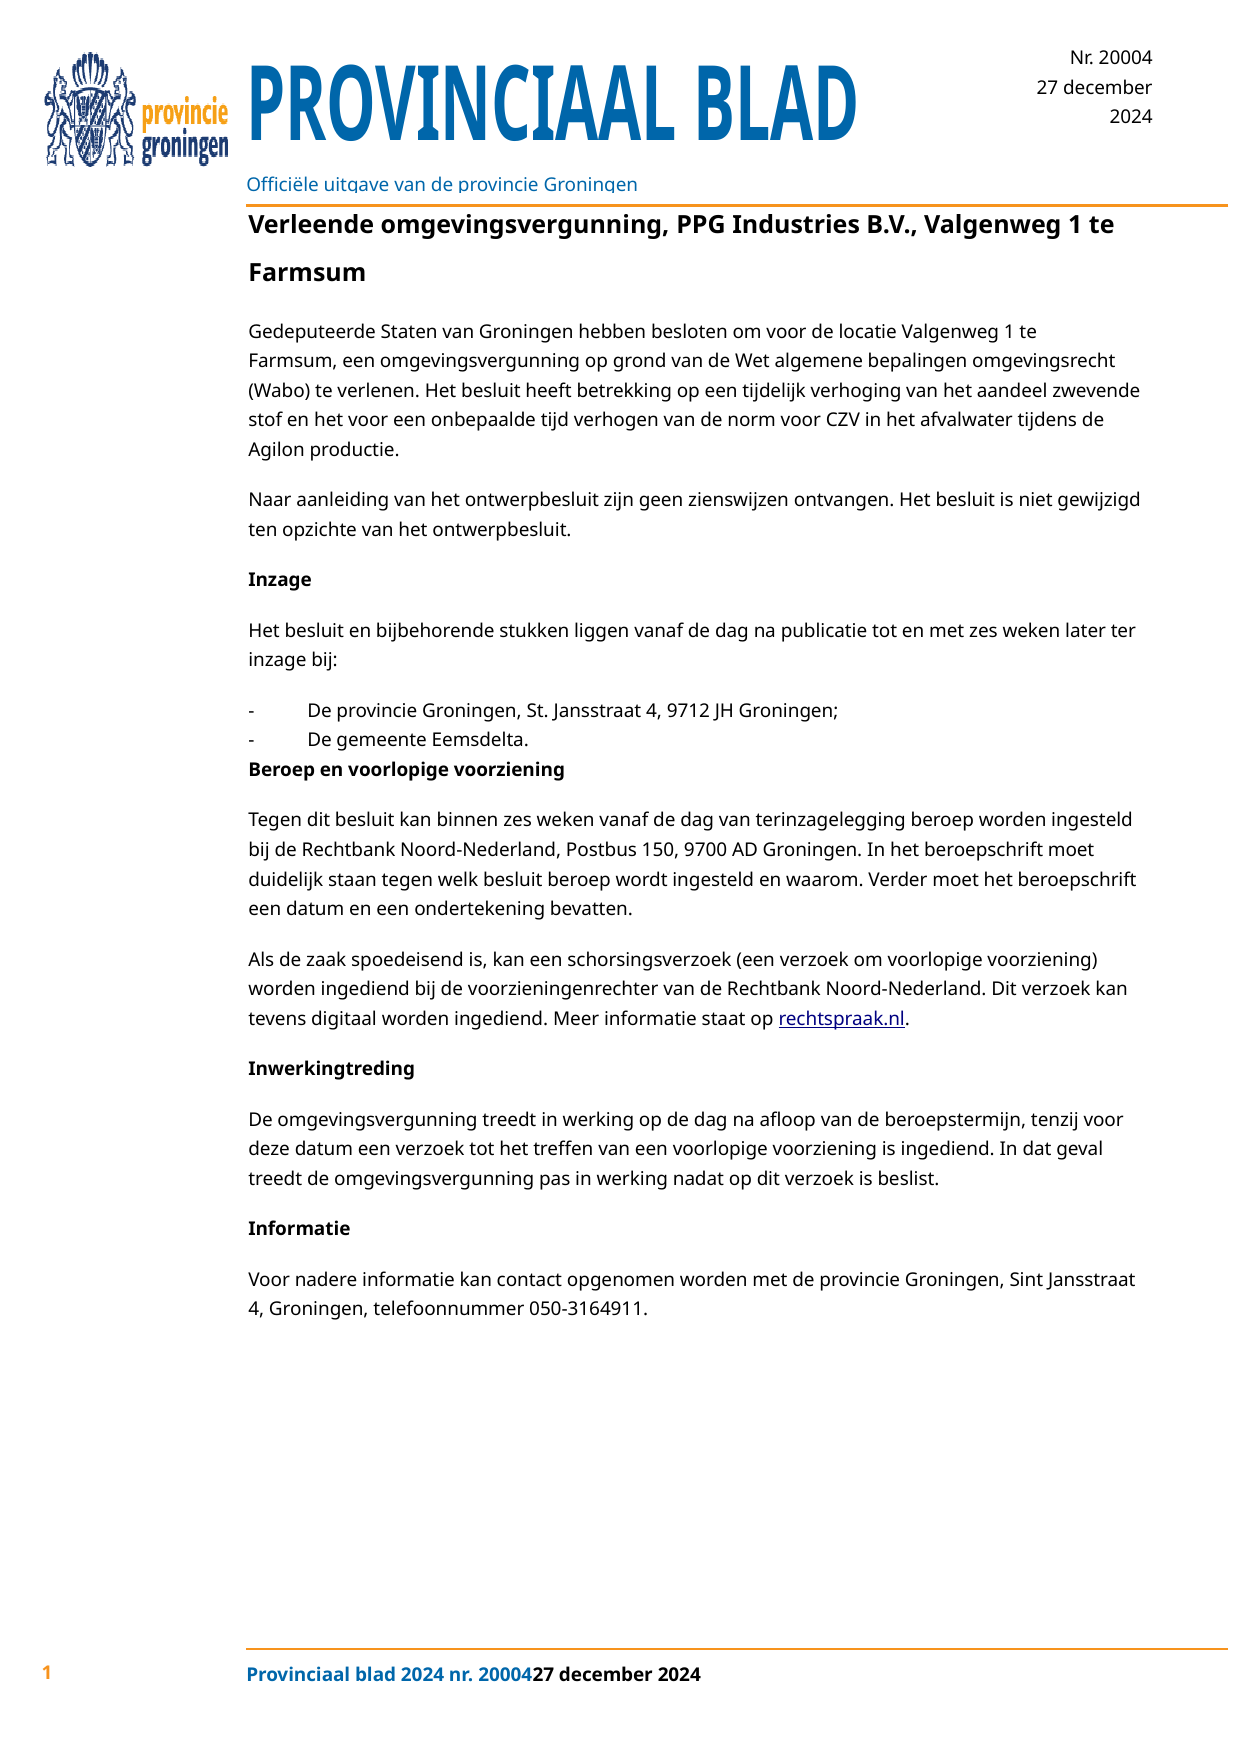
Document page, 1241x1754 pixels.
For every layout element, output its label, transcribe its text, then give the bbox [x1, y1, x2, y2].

text Gedeputeerde Staten van Groningen hebben besloten om voor de locatie Valgenweg 1 te Farmsum, een omgevingsvergunning op grond van de Wet algemene bepalingen omgevingsrecht (Wabo) te verlenen. Het besluit heeft betrekking op een tijdelijk verhoging van het aandeel zwevende stof en het voor een onbepaalde tijd verhogen van de norm voor CZV in het afvalwater tijdens de Agilon productie. [248, 318, 1152, 462]
list De provincie Groningen, St. Jansstraat 4, 9712 JH Groningen; [248, 697, 1152, 723]
text De omgevingsvergunning treedt in werking op de dag na afloop van de beroepstermijn, tenzij voor deze datum een verzoek tot het treffen van een voorlopige voorziening is ingediend. In dat geval treedt de omgevingsvergunning pas in werking nadat op dit verzoek is beslist. [248, 1106, 1152, 1191]
text Als de zaak spoedeisend is, kan een schorsingsverzoek (een verzoek om voorlopige voorziening) worden ingediend bij de voorzieningenrechter van de Rechtbank Noord-Nederland. Dit verzoek kan tevens digitaal worden ingediend. Meer informatie staat op rechtspraak.nl. [248, 946, 1152, 1031]
text Het besluit en bijbehorende stukken liggen vanaf de dag na publicatie tot en met zes weken later ter inzage bij: [248, 617, 1152, 672]
picture [41, 47, 231, 172]
text Informatie [248, 1215, 1152, 1241]
text Beroep en voorlopige voorziening [248, 756, 1152, 782]
text Inwerkingtreding [248, 1055, 1152, 1081]
text Verleende omgevingsvergunning, PPG Industries B.V., Valgenweg 1 te Farmsum [248, 207, 1152, 288]
text Tegen dit besluit kan binnen zes weken vanaf de dag van terinzagelegging beroep worden ingesteld bij de Rechtbank Noord-Nederland, Postbus 150, 9700 AD Groningen. In het beroepschrift moet duidelijk staan tegen welk besluit beroep wordt ingesteld en waarom. Verder moet het beroepschrift een datum en een ondertekening bevatten. [248, 807, 1152, 921]
text Naar aanleiding van het ontwerpbesluit zijn geen zienswijzen ontvangen. Het besluit is niet gewijzigd ten opzichte van het ontwerpbesluit. [248, 487, 1152, 542]
text Voor nadere informatie kan contact opgenomen worden met de provincie Groningen, Sint Jansstraat 4, Groningen, telefoonnummer 050-3164911. [248, 1266, 1152, 1321]
list De gemeente Eemsdelta. [248, 727, 1152, 752]
text Inzage [248, 567, 1152, 592]
